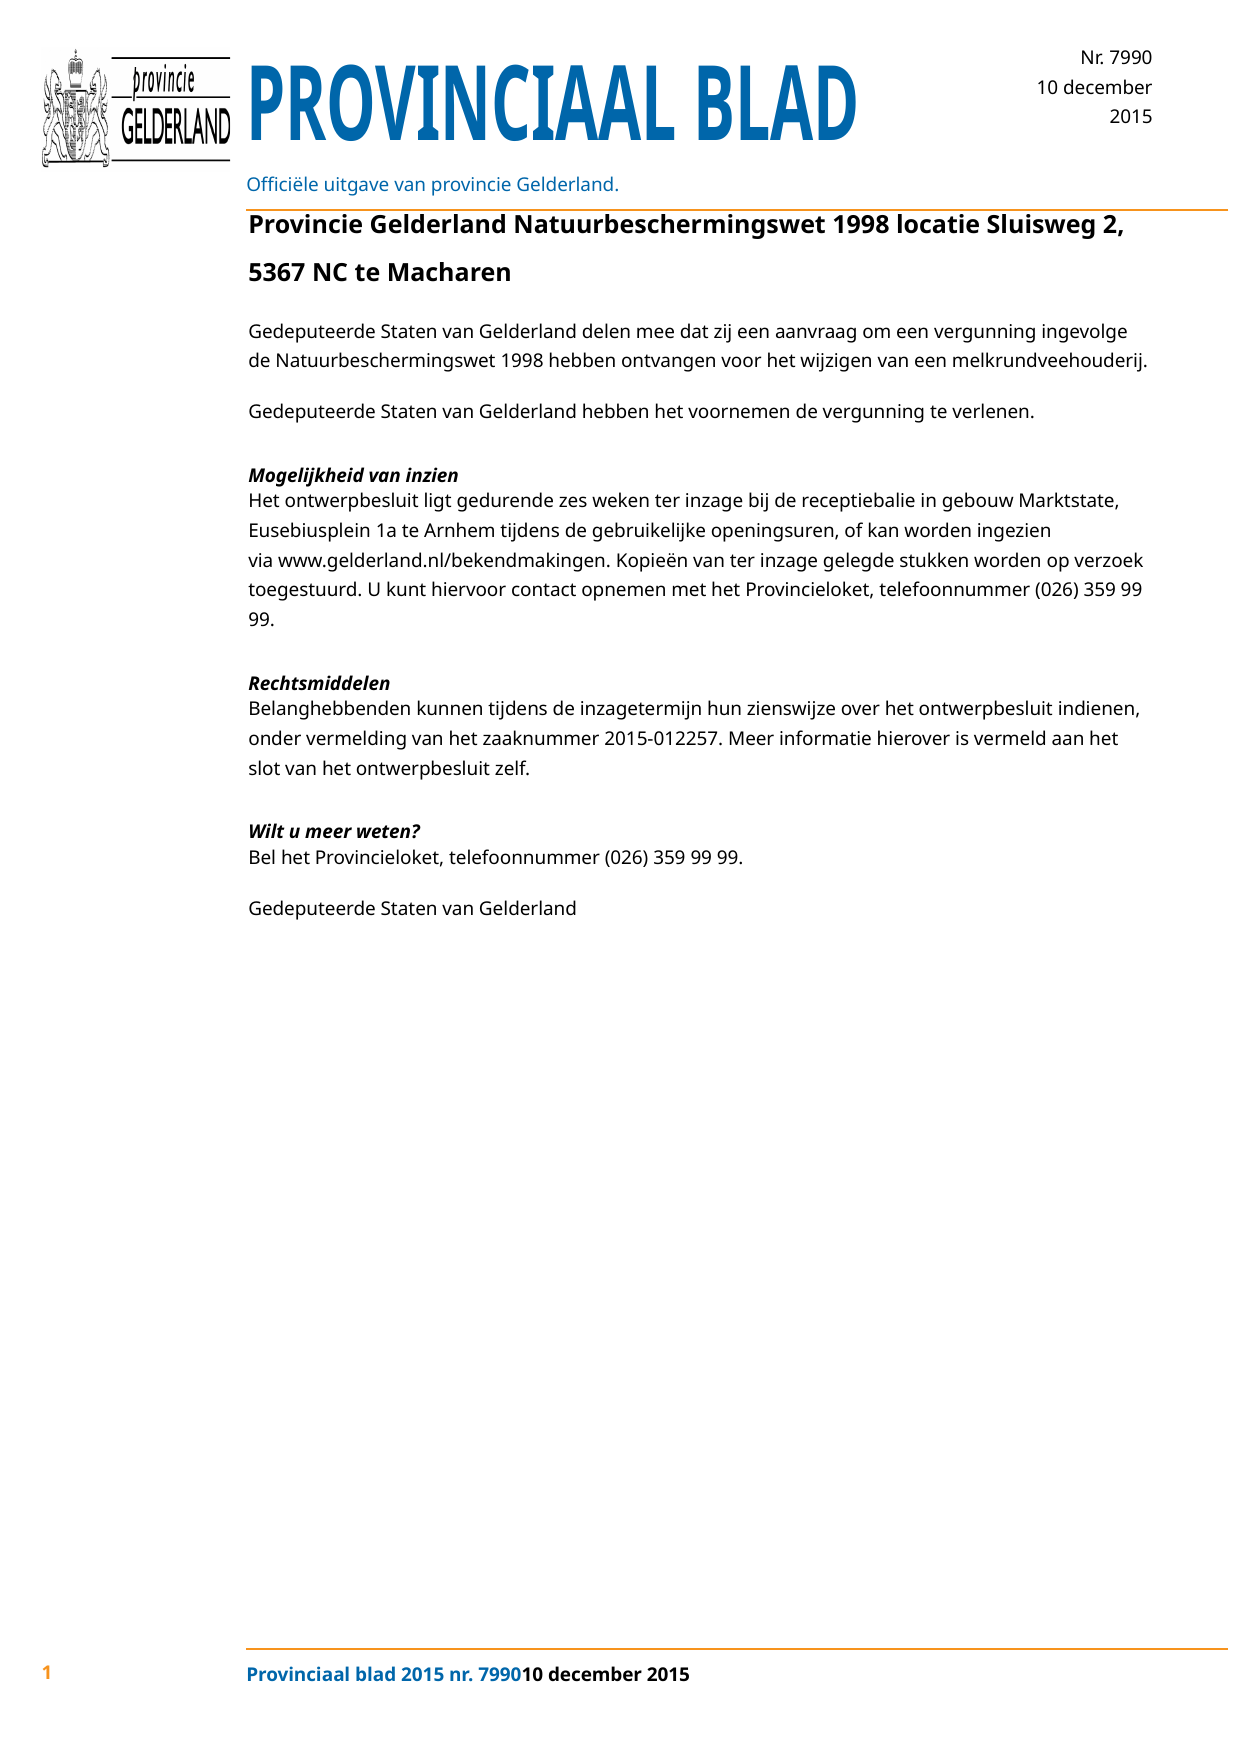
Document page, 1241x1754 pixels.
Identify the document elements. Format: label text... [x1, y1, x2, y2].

picture [41, 47, 231, 172]
text Provincie Gelderland Natuurbeschermingswet 1998 locatie Sluisweg 2, 5367 NC te Macharen [248, 211, 1152, 288]
text Gedeputeerde Staten van Gelderland [248, 895, 1152, 921]
text Belanghebbenden kunnen tijdens de inzagetermijn hun zienswijze over het ontwerpbesluit indienen, onder vermelding van het zaaknummer 2015-012257. Meer informatie hierover is vermeld aan het slot van het ontwerpbesluit zelf. [248, 696, 1152, 781]
text Mogelijkheid van inzien [248, 462, 1152, 488]
text Rechtsmiddelen [248, 670, 1152, 696]
text Gedeputeerde Staten van Gelderland delen mee dat zij een aanvraag om een vergunning ingevolge de Natuurbeschermingswet 1998 hebben ontvangen voor het wijzigen van een melkrundveehouderij. [248, 318, 1152, 373]
text Wilt u meer weten? [248, 819, 1152, 844]
text Gedeputeerde Staten van Gelderland hebben het voornemen de vergunning te verlenen. [248, 398, 1152, 424]
text Bel het Provincieloket, telefoonnummer (026) 359 99 99. [248, 844, 1152, 870]
text Het ontwerpbesluit ligt gedurende zes weken ter inzage bij de receptiebalie in gebouw Marktstate, Eusebiusplein 1a te Arnhem tijdens de gebruikelijke openingsuren, of kan worden ingezien via www.gelderland.nl/bekendmakingen. Kopieën van ter inzage gelegde stukken worden op verzoek toegestuurd. U kunt hiervoor contact opnemen met het Provincieloket, telefoonnummer (026) 359 99 99. [248, 488, 1152, 632]
